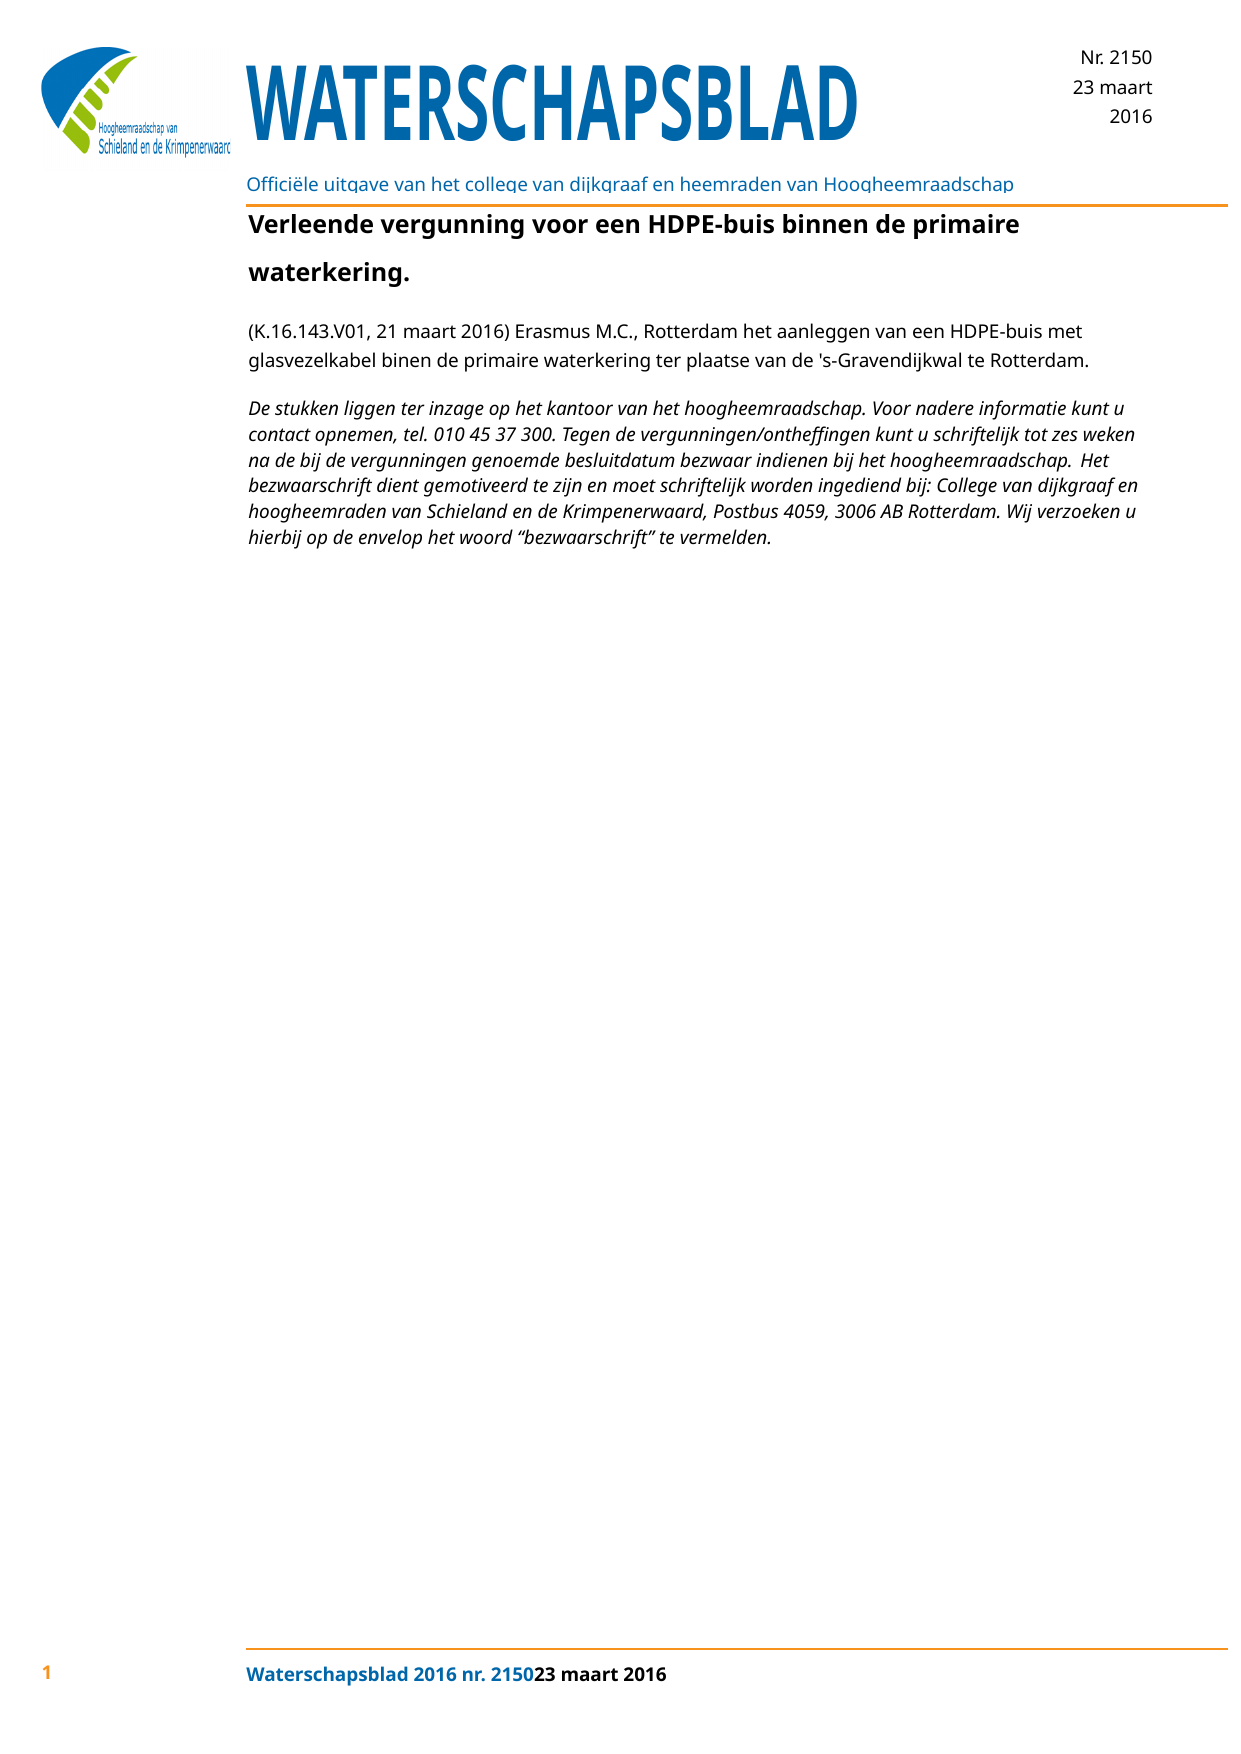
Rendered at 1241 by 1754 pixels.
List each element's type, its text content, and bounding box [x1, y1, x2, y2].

text (K.16.143.V01, 21 maart 2016) Erasmus M.C., Rotterdam het aanleggen van een HDPE-buis met glasvezelkabel binen de primaire waterkering ter plaatse van de 's-Gravendijkwal te Rotterdam. [248, 318, 1152, 373]
picture [41, 47, 231, 172]
text Verleende vergunning voor een HDPE-buis binnen de primaire waterkering. [248, 207, 1152, 288]
text De stukken liggen ter inzage op het kantoor van het hoogheemraadschap. Voor nadere informatie kunt u contact opnemen, tel. 010 45 37 300. Tegen de vergunningen/ontheffingen kunt u schriftelijk tot zes weken na de bij de vergunningen genoemde besluitdatum bezwaar indienen bij het hoogheemraadschap. Het bezwaarschrift dient gemotiveerd te zijn en moet schriftelijk worden ingediend bij: College van dijkgraaf en hoogheemraden van Schieland en de Krimpenerwaard, Postbus 4059, 3006 AB Rotterdam. Wij verzoeken u hierbij op de envelop het woord “bezwaarschrift” te vermelden. [248, 395, 1152, 550]
